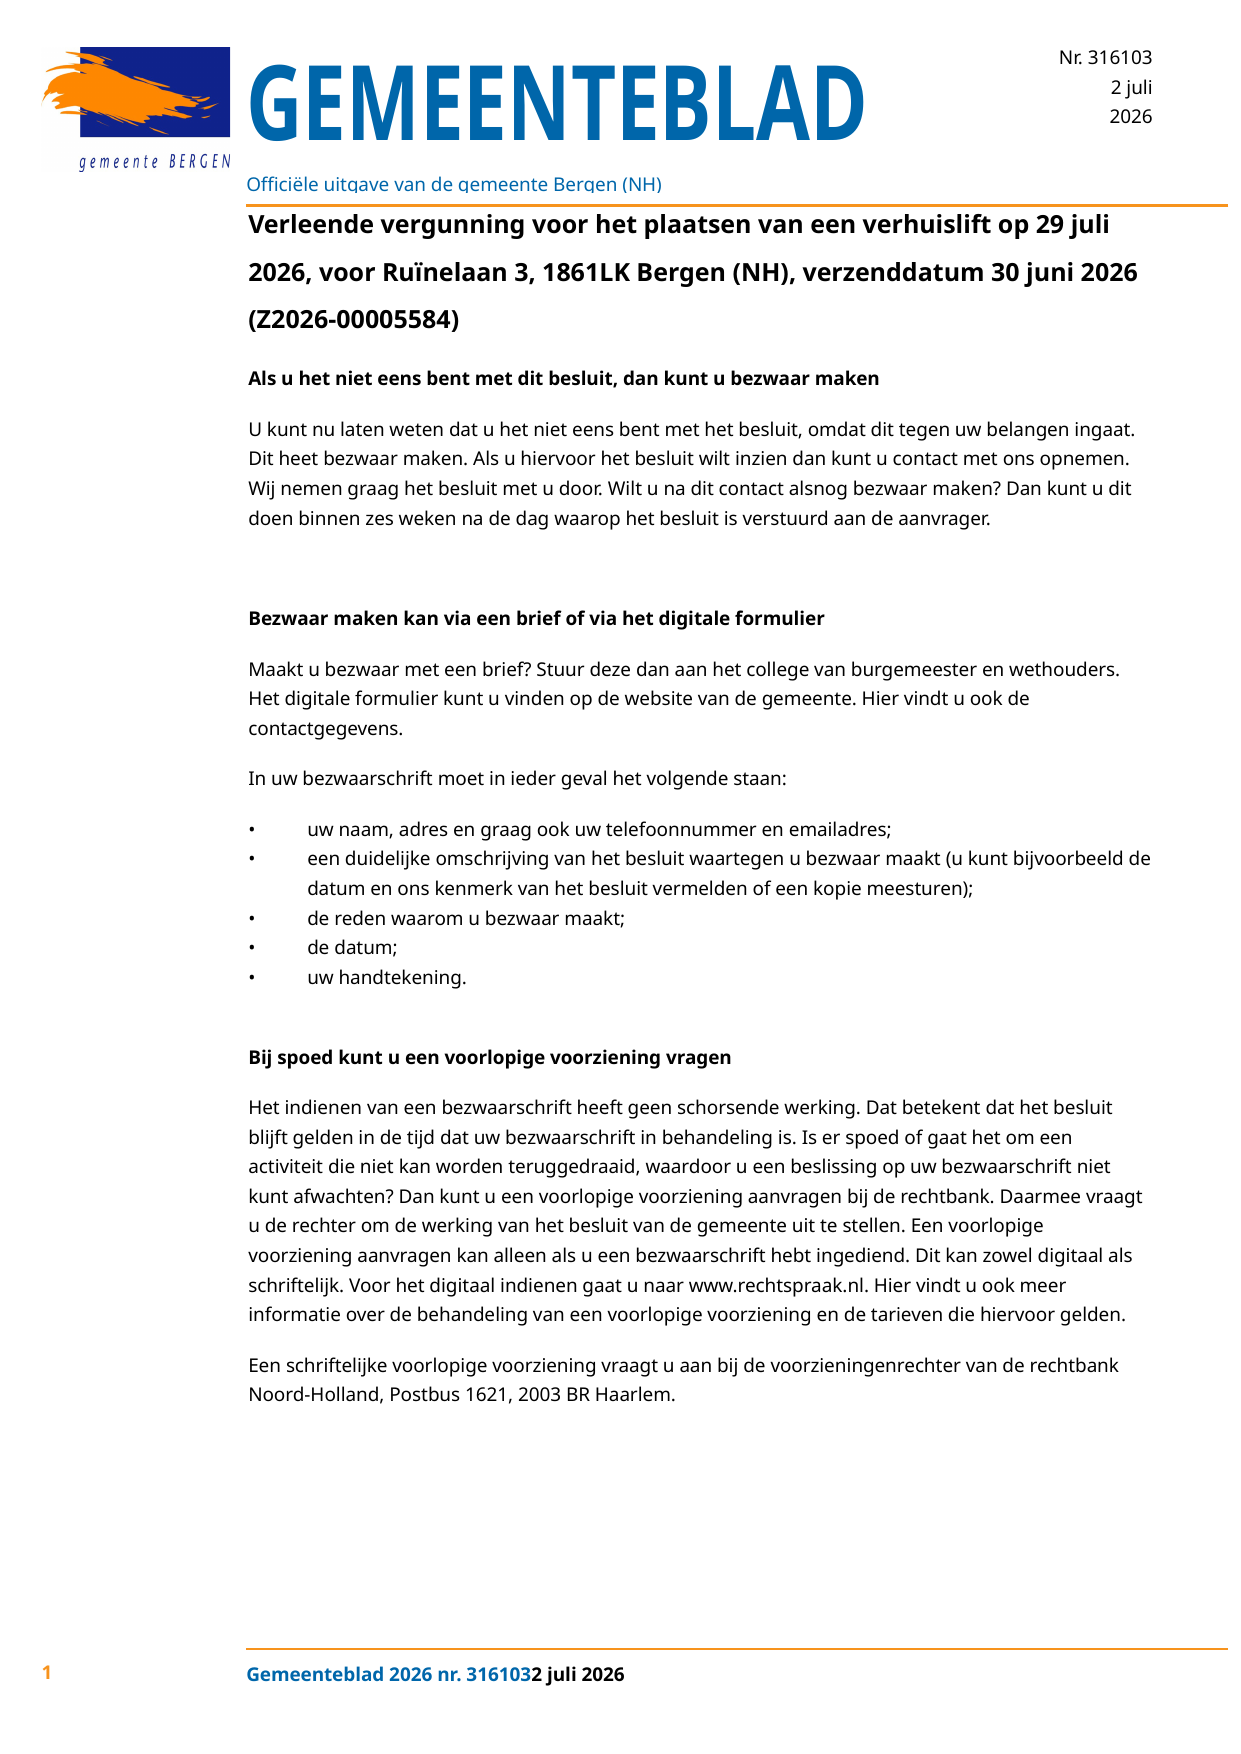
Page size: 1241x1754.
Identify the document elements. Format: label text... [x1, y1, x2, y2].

list de datum; [248, 934, 1152, 960]
list de reden waarom u bezwaar maakt; [248, 905, 1152, 930]
text U kunt nu laten weten dat u het niet eens bent met het besluit, omdat dit tegen uw belangen ingaat. Dit heet bezwaar maken. Als u hiervoor het besluit wilt inzien dan kunt u contact met ons opnemen. Wij nemen graag het besluit met u door. Wilt u na dit contact alsnog bezwaar maken? Dan kunt u dit doen binnen zes weken na de dag waarop het besluit is verstuurd aan de aanvrager. [248, 416, 1152, 530]
list een duidelijke omschrijving van het besluit waartegen u bezwaar maakt (u kunt bijvoorbeeld de datum en ons kenmerk van het besluit vermelden of een kopie meesturen); [248, 846, 1152, 901]
text Als u het niet eens bent met dit besluit, dan kunt u bezwaar maken [248, 366, 1152, 391]
text Verleende vergunning voor het plaatsen van een verhuislift op 29 juli 2026, voor Ruïnelaan 3, 1861LK Bergen (NH), verzenddatum 30 juni 2026 (Z2026-00005584) [248, 207, 1152, 336]
list uw naam, adres en graag ook uw telefoonnummer en emailadres; [248, 816, 1152, 842]
picture [41, 47, 231, 172]
text Maakt u bezwaar met een brief? Stuur deze dan aan het college van burgemeester en wethouders. Het digitale formulier kunt u vinden op de website van de gemeente. Hier vindt u ook de contactgegevens. [248, 656, 1152, 741]
text Het indienen van een bezwaarschrift heeft geen schorsende werking. Dat betekent dat het besluit blijft gelden in de tijd dat uw bezwaarschrift in behandeling is. Is er spoed of gaat het om een activiteit die niet kan worden teruggedraaid, waardoor u een beslissing op uw bezwaarschrift niet kunt afwachten? Dan kunt u een voorlopige voorziening aanvragen bij de rechtbank. Daarmee vraagt u de rechter om de werking van het besluit van de gemeente uit te stellen. Een voorlopige voorziening aanvragen kan alleen als u een bezwaarschrift hebt ingediend. Dit kan zowel digitaal als schriftelijk. Voor het digitaal indienen gaat u naar www.rechtspraak.nl. Hier vindt u ook meer informatie over de behandeling van een voorlopige voorziening en de tarieven die hiervoor gelden. [248, 1094, 1152, 1327]
text Bezwaar maken kan via een brief of via het digitale formulier [248, 606, 1152, 631]
list uw handtekening. [248, 964, 1152, 989]
text Bij spoed kunt u een voorlopige voorziening vragen [248, 1044, 1152, 1069]
text In uw bezwaarschrift moet in ieder geval het volgende staan: [248, 766, 1152, 791]
text Een schriftelijke voorlopige voorziening vraagt u aan bij de voorzieningenrechter van de rechtbank Noord-Holland, Postbus 1621, 2003 BR Haarlem. [248, 1352, 1152, 1407]
